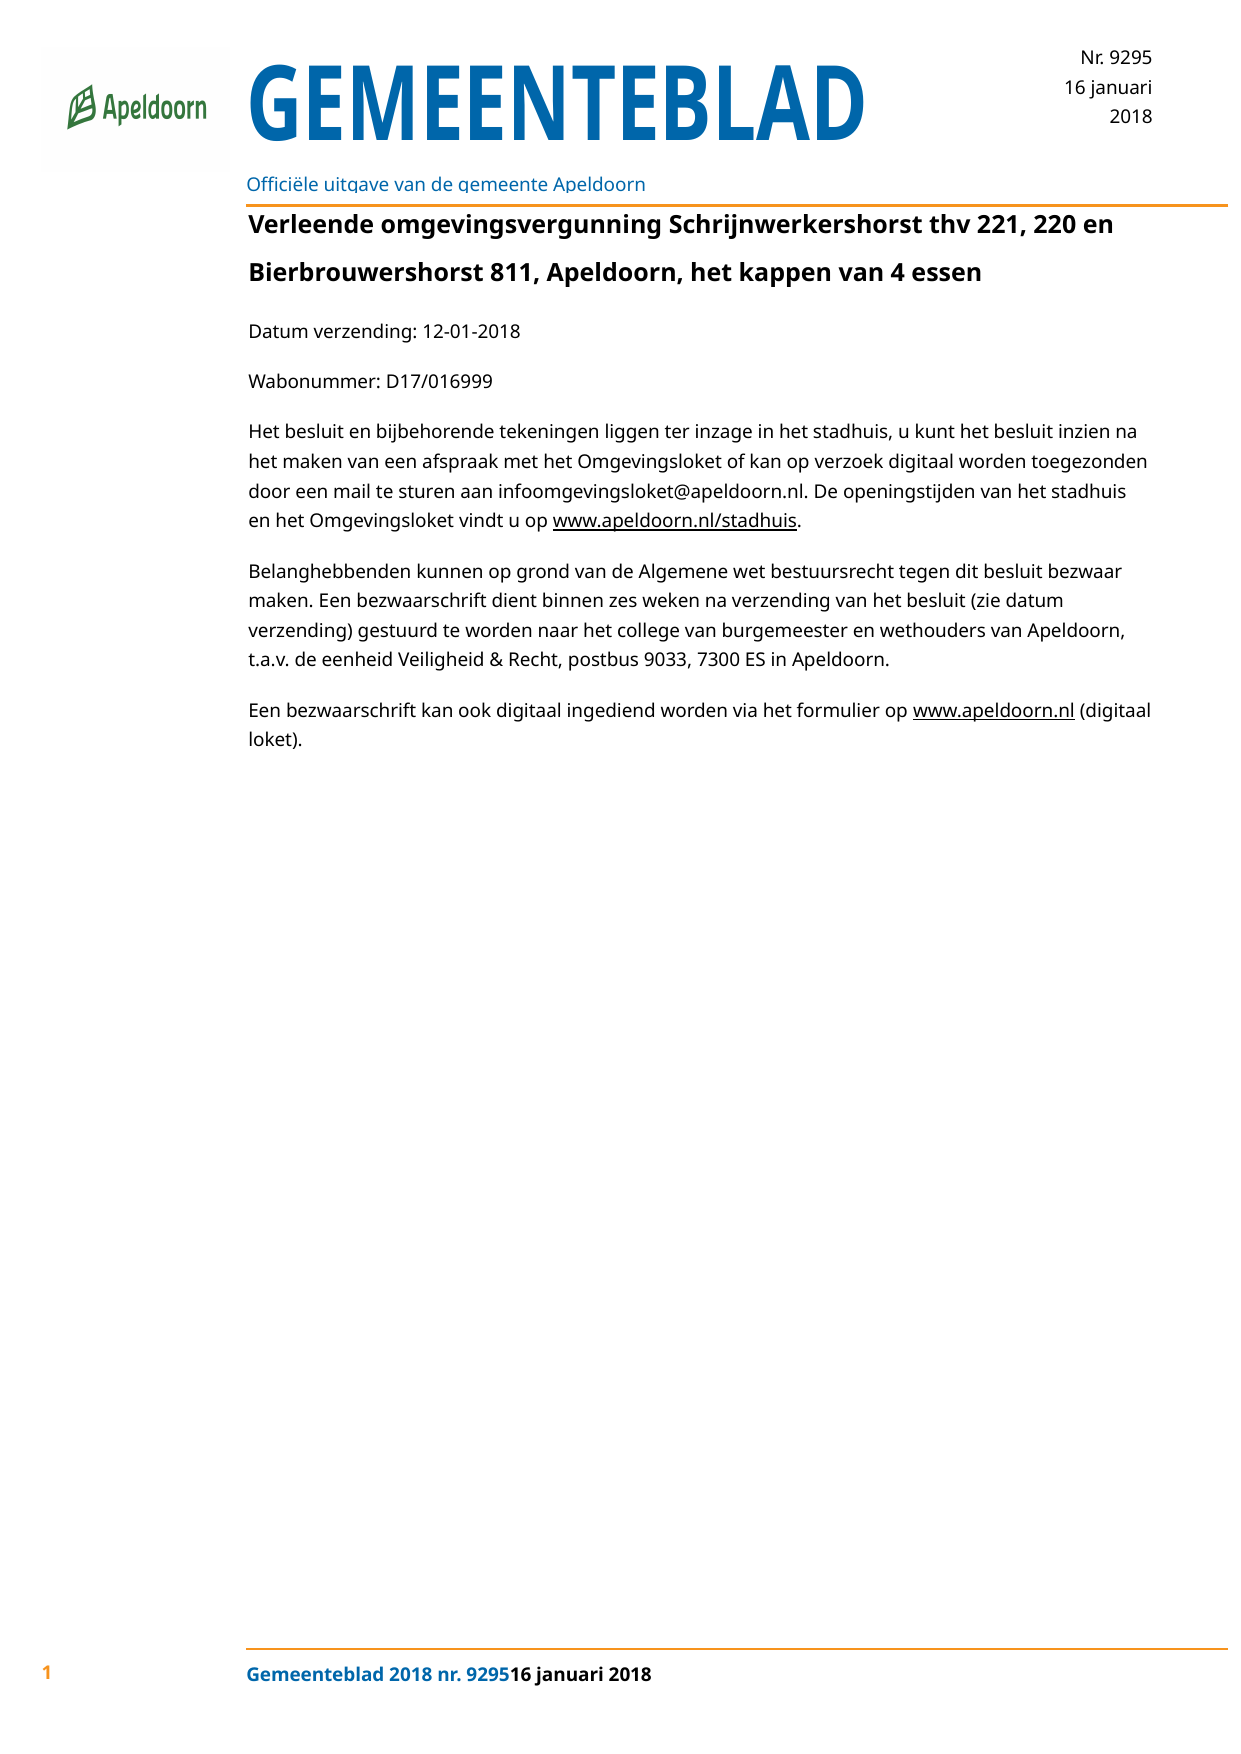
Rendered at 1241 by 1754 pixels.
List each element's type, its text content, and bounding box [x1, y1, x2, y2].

text Een bezwaarschrift kan ook digitaal ingediend worden via het formulier op www.apeldoorn.nl (digitaal loket). [248, 697, 1152, 752]
text Verleende omgevingsvergunning Schrijnwerkershorst thv 221, 220 en Bierbrouwershorst 811, Apeldoorn, het kappen van 4 essen [248, 207, 1152, 288]
text Het besluit en bijbehorende tekeningen liggen ter inzage in het stadhuis, u kunt het besluit inzien na het maken van een afspraak met het Omgevingsloket of kan op verzoek digitaal worden toegezonden door een mail te sturen aan infoomgevingsloket@apeldoorn.nl. De openingstijden van het stadhuis en het Omgevingsloket vindt u op www.apeldoorn.nl/stadhuis. [248, 419, 1152, 533]
text Datum verzending: 12-01-2018 [248, 318, 1152, 344]
picture [41, 47, 231, 172]
text Belanghebbenden kunnen op grond van de Algemene wet bestuursrecht tegen dit besluit bezwaar maken. Een bezwaarschrift dient binnen zes weken na verzending van het besluit (zie datum verzending) gestuurd te worden naar het college van burgemeester en wethouders van Apeldoorn, t.a.v. de eenheid Veiligheid & Recht, postbus 9033, 7300 ES in Apeldoorn. [248, 558, 1152, 672]
text Wabonummer: D17/016999 [248, 368, 1152, 394]
